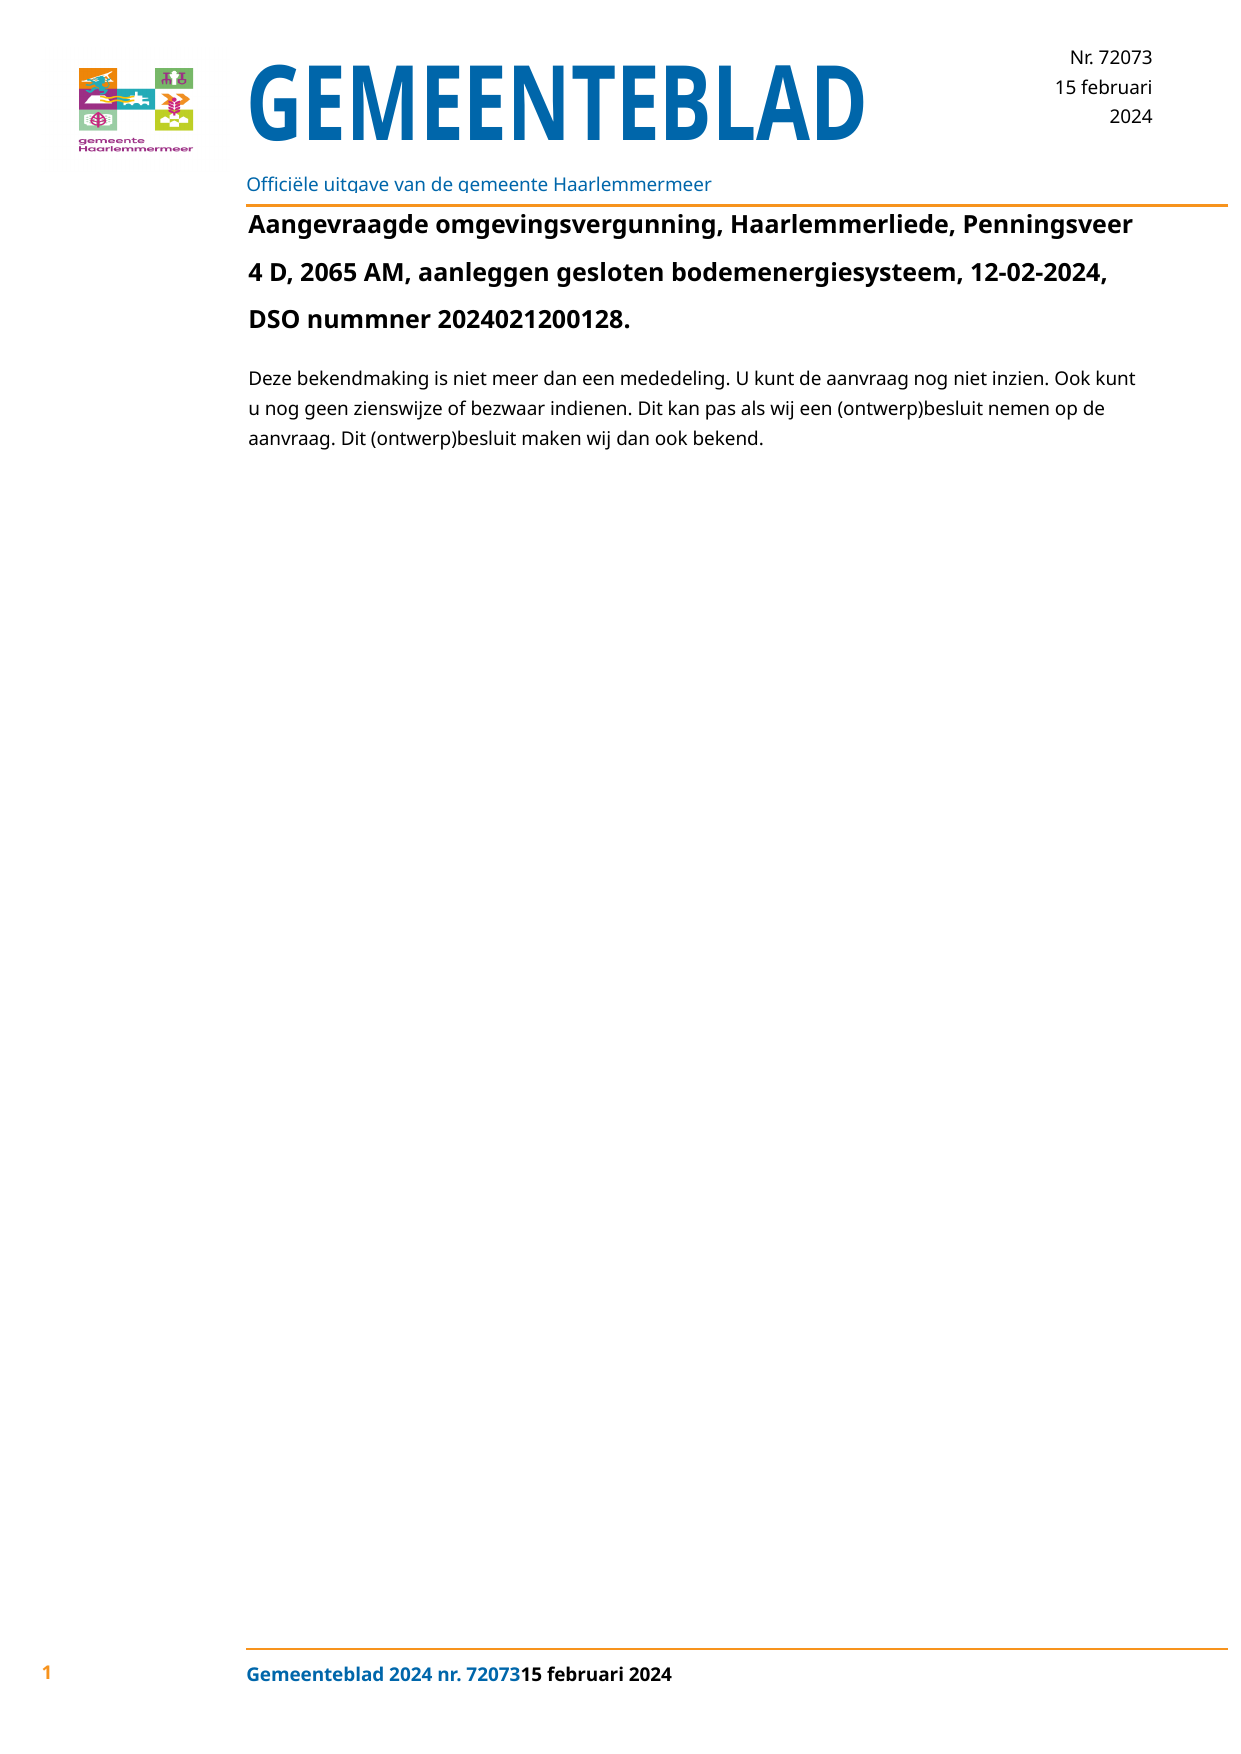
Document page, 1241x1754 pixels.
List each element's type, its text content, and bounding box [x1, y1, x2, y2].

picture [41, 47, 231, 172]
text Aangevraagde omgevingsvergunning, Haarlemmerliede, Penningsveer 4 D, 2065 AM, aanleggen gesloten bodemenergiesysteem, 12-02-2024, DSO nummner 2024021200128. [248, 207, 1152, 336]
text Deze bekendmaking is niet meer dan een mededeling. U kunt de aanvraag nog niet inzien. Ook kunt u nog geen zienswijze of bezwaar indienen. Dit kan pas als wij een (ontwerp)besluit nemen op de aanvraag. Dit (ontwerp)besluit maken wij dan ook bekend. [248, 366, 1152, 450]
